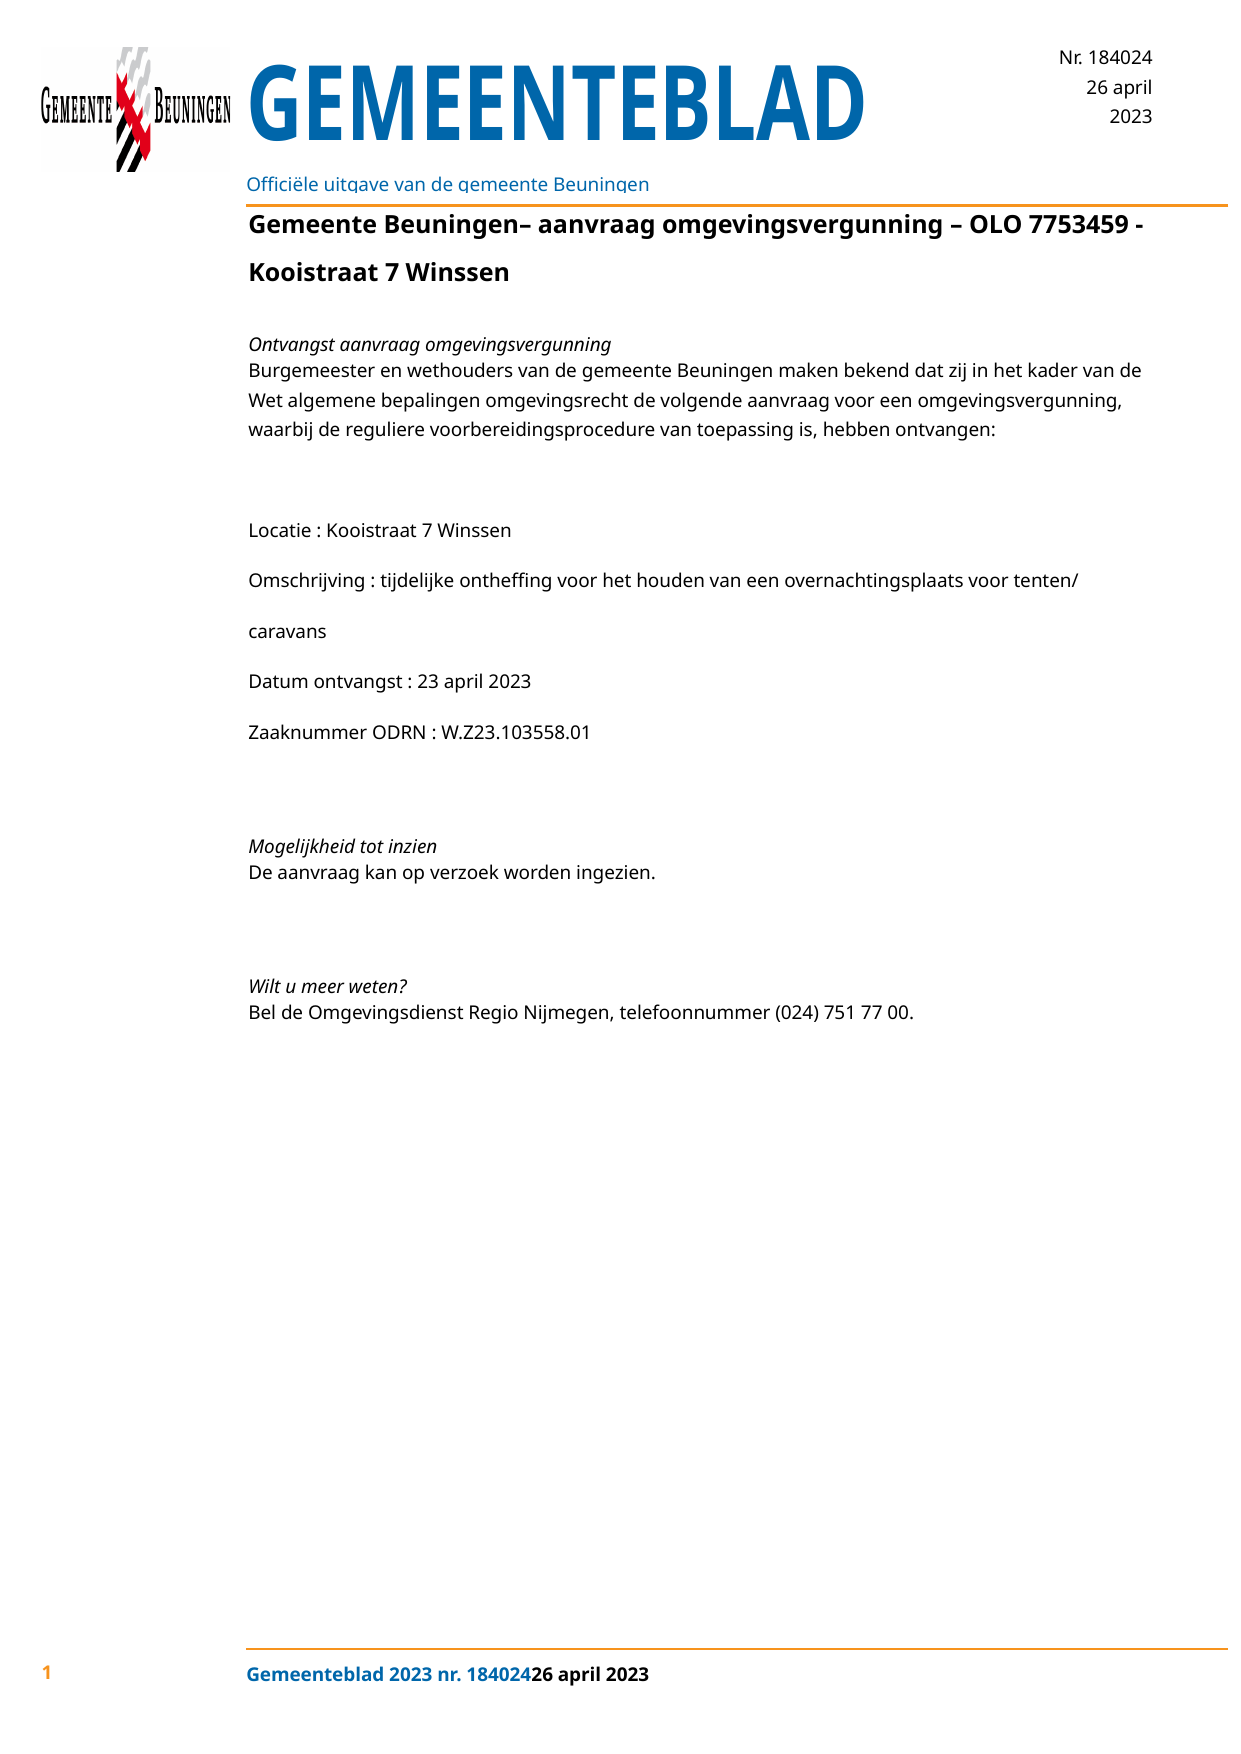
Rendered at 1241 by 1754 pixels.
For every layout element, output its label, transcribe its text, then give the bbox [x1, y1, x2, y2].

text caravans [248, 618, 1152, 644]
text Zaaknummer ODRN : W.Z23.103558.01 [248, 719, 1152, 744]
text Datum ontvangst : 23 april 2023 [248, 668, 1152, 694]
text Wilt u meer weten? [248, 973, 1152, 999]
picture [41, 47, 231, 172]
text Gemeente Beuningen– aanvraag omgevingsvergunning – OLO 7753459 - Kooistraat 7 Winssen [248, 207, 1152, 288]
text Bel de Omgevingsdienst Regio Nijmegen, telefoonnummer (024) 751 77 00. [248, 999, 1152, 1025]
text Burgemeester en wethouders van de gemeente Beuningen maken bekend dat zij in het kader van de Wet algemene bepalingen omgevingsrecht de volgende aanvraag voor een omgevingsvergunning, waarbij de reguliere voorbereidingsprocedure van toepassing is, hebben ontvangen: [248, 357, 1152, 442]
text Omschrijving : tijdelijke ontheffing voor het houden van een overnachtingsplaats voor tenten/ [248, 568, 1152, 593]
text Locatie : Kooistraat 7 Winssen [248, 517, 1152, 543]
text Mogelijkheid tot inzien [248, 833, 1152, 859]
text De aanvraag kan op verzoek worden ingezien. [248, 859, 1152, 885]
text Ontvangst aanvraag omgevingsvergunning [248, 331, 1152, 357]
